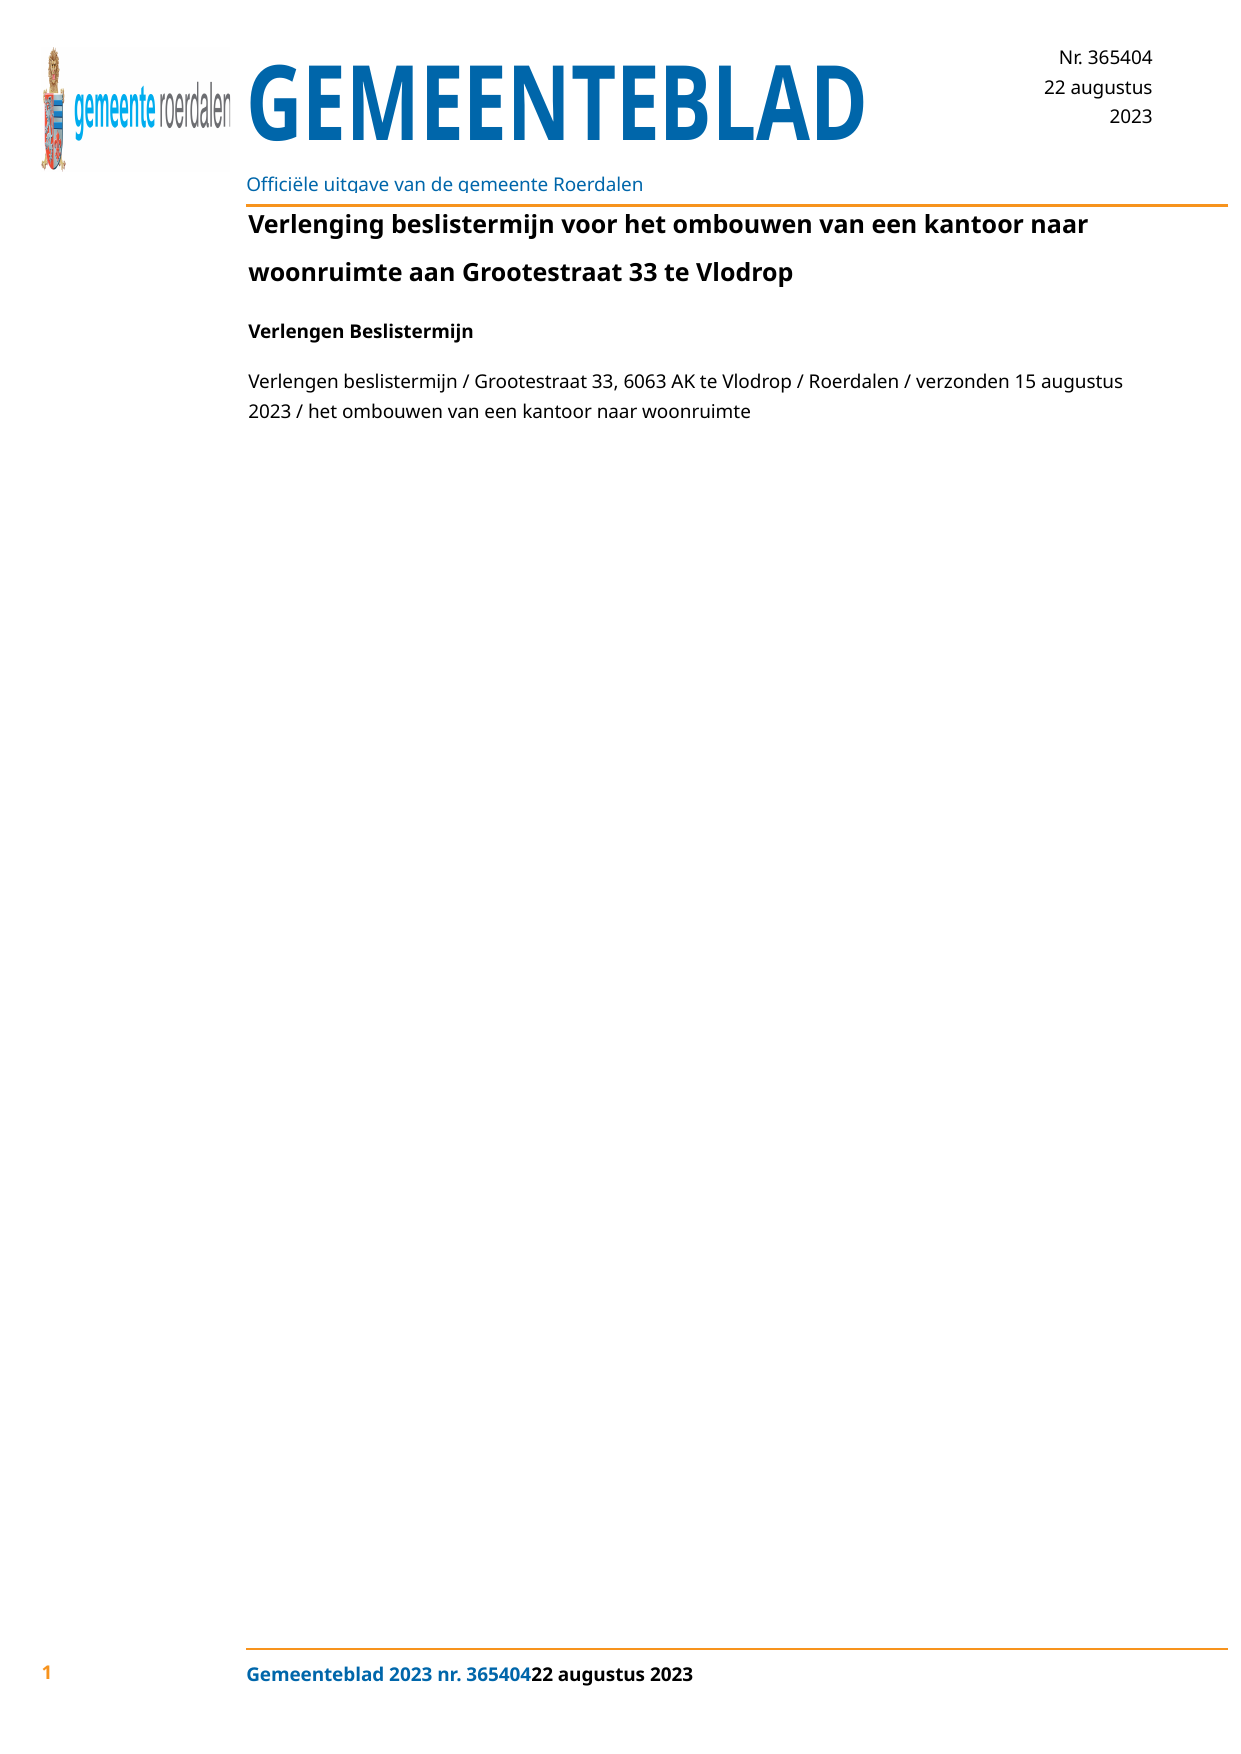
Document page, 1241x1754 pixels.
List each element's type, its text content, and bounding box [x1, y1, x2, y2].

text Verlengen beslistermijn / Grootestraat 33, 6063 AK te Vlodrop / Roerdalen / verzonden 15 augustus 2023 / het ombouwen van een kantoor naar woonruimte [248, 368, 1152, 424]
picture [41, 47, 231, 172]
text Verlenging beslistermijn voor het ombouwen van een kantoor naar woonruimte aan Grootestraat 33 te Vlodrop [248, 207, 1152, 288]
text Verlengen Beslistermijn [248, 318, 1152, 344]
